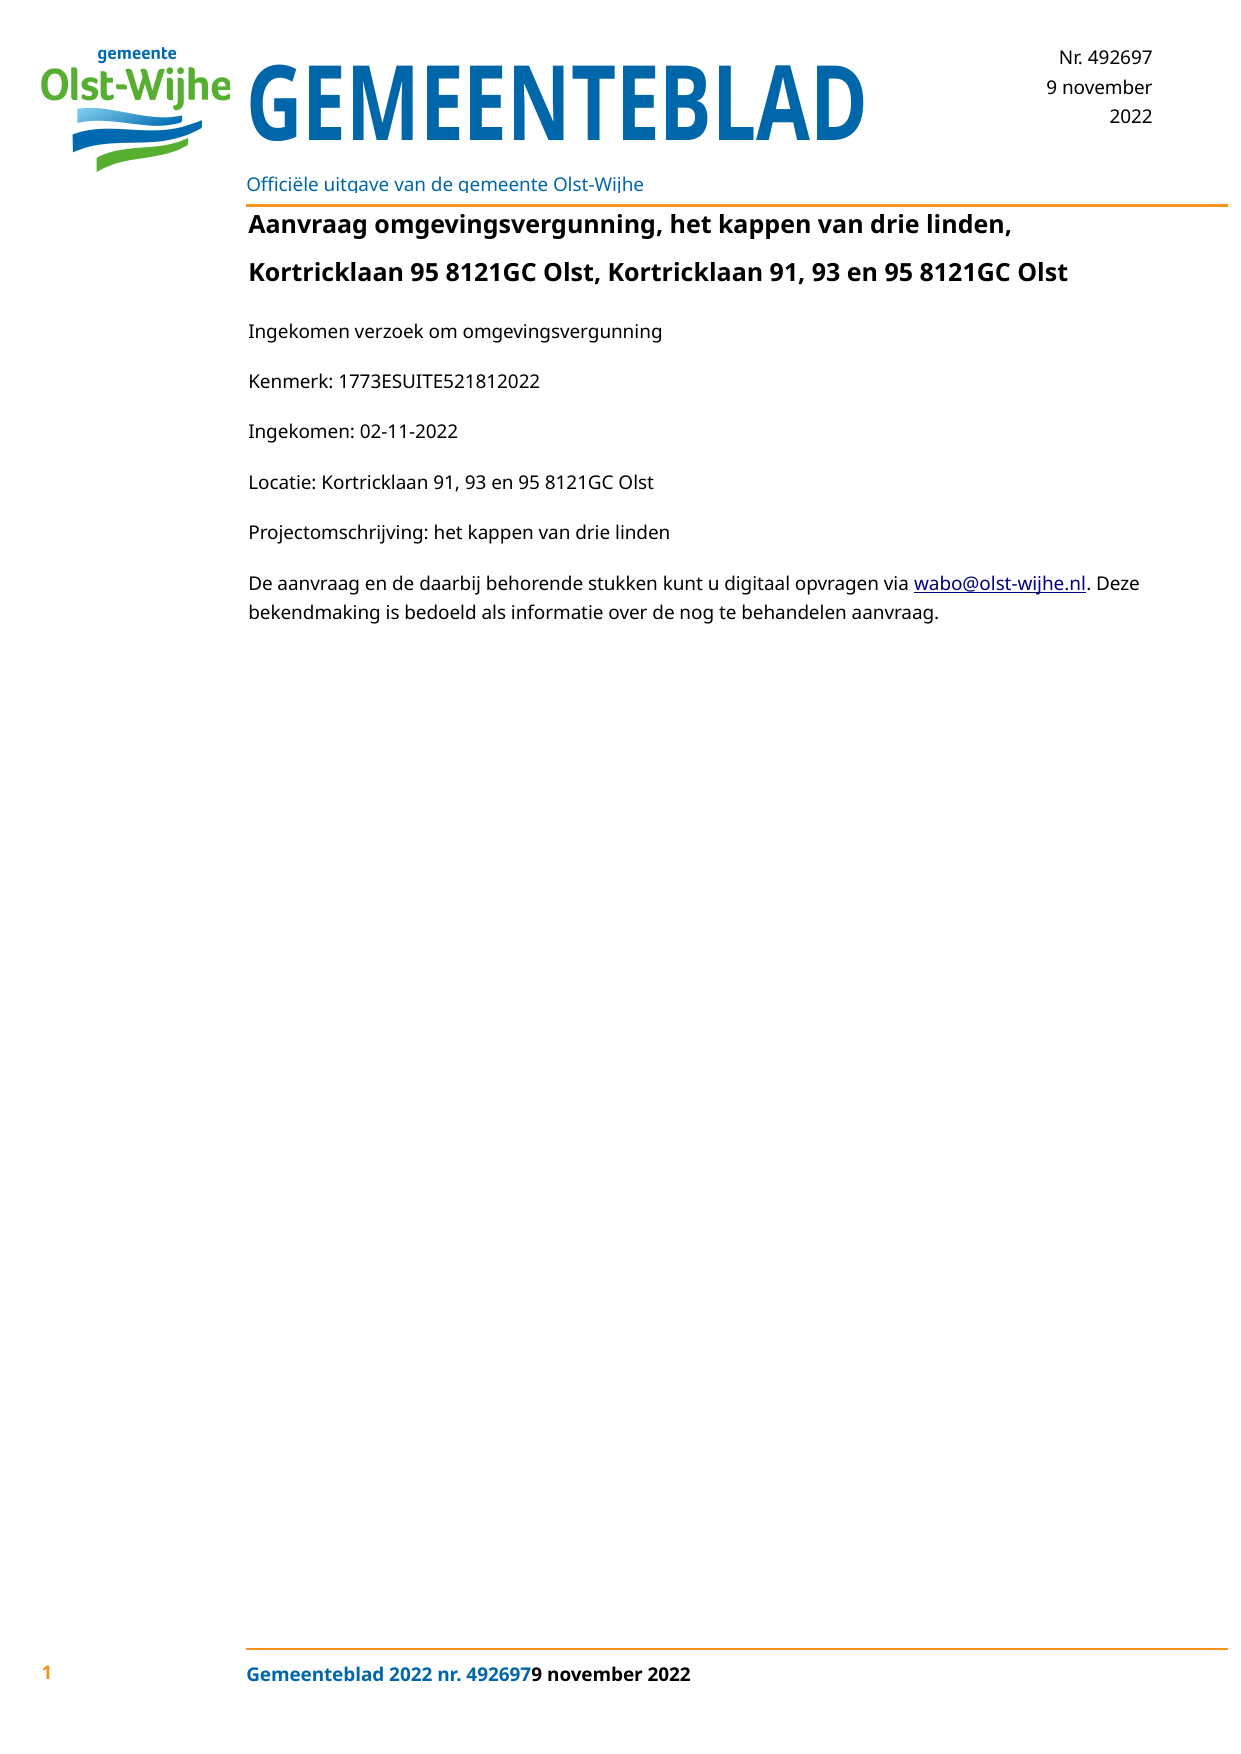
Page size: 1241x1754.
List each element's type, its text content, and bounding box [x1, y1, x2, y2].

text Kenmerk: 1773ESUITE521812022 [248, 368, 1152, 394]
text Aanvraag omgevingsvergunning, het kappen van drie linden, Kortricklaan 95 8121GC Olst, Kortricklaan 91, 93 en 95 8121GC Olst [248, 207, 1152, 288]
picture [41, 47, 231, 172]
text Projectomschrijving: het kappen van drie linden [248, 519, 1152, 545]
text Locatie: Kortricklaan 91, 93 en 95 8121GC Olst [248, 469, 1152, 495]
text Ingekomen: 02-11-2022 [248, 419, 1152, 444]
text Ingekomen verzoek om omgevingsvergunning [248, 318, 1152, 344]
text De aanvraag en de daarbij behorende stukken kunt u digitaal opvragen via wabo@olst-wijhe.nl. Deze bekendmaking is bedoeld als informatie over de nog te behandelen aanvraag. [248, 570, 1152, 625]
